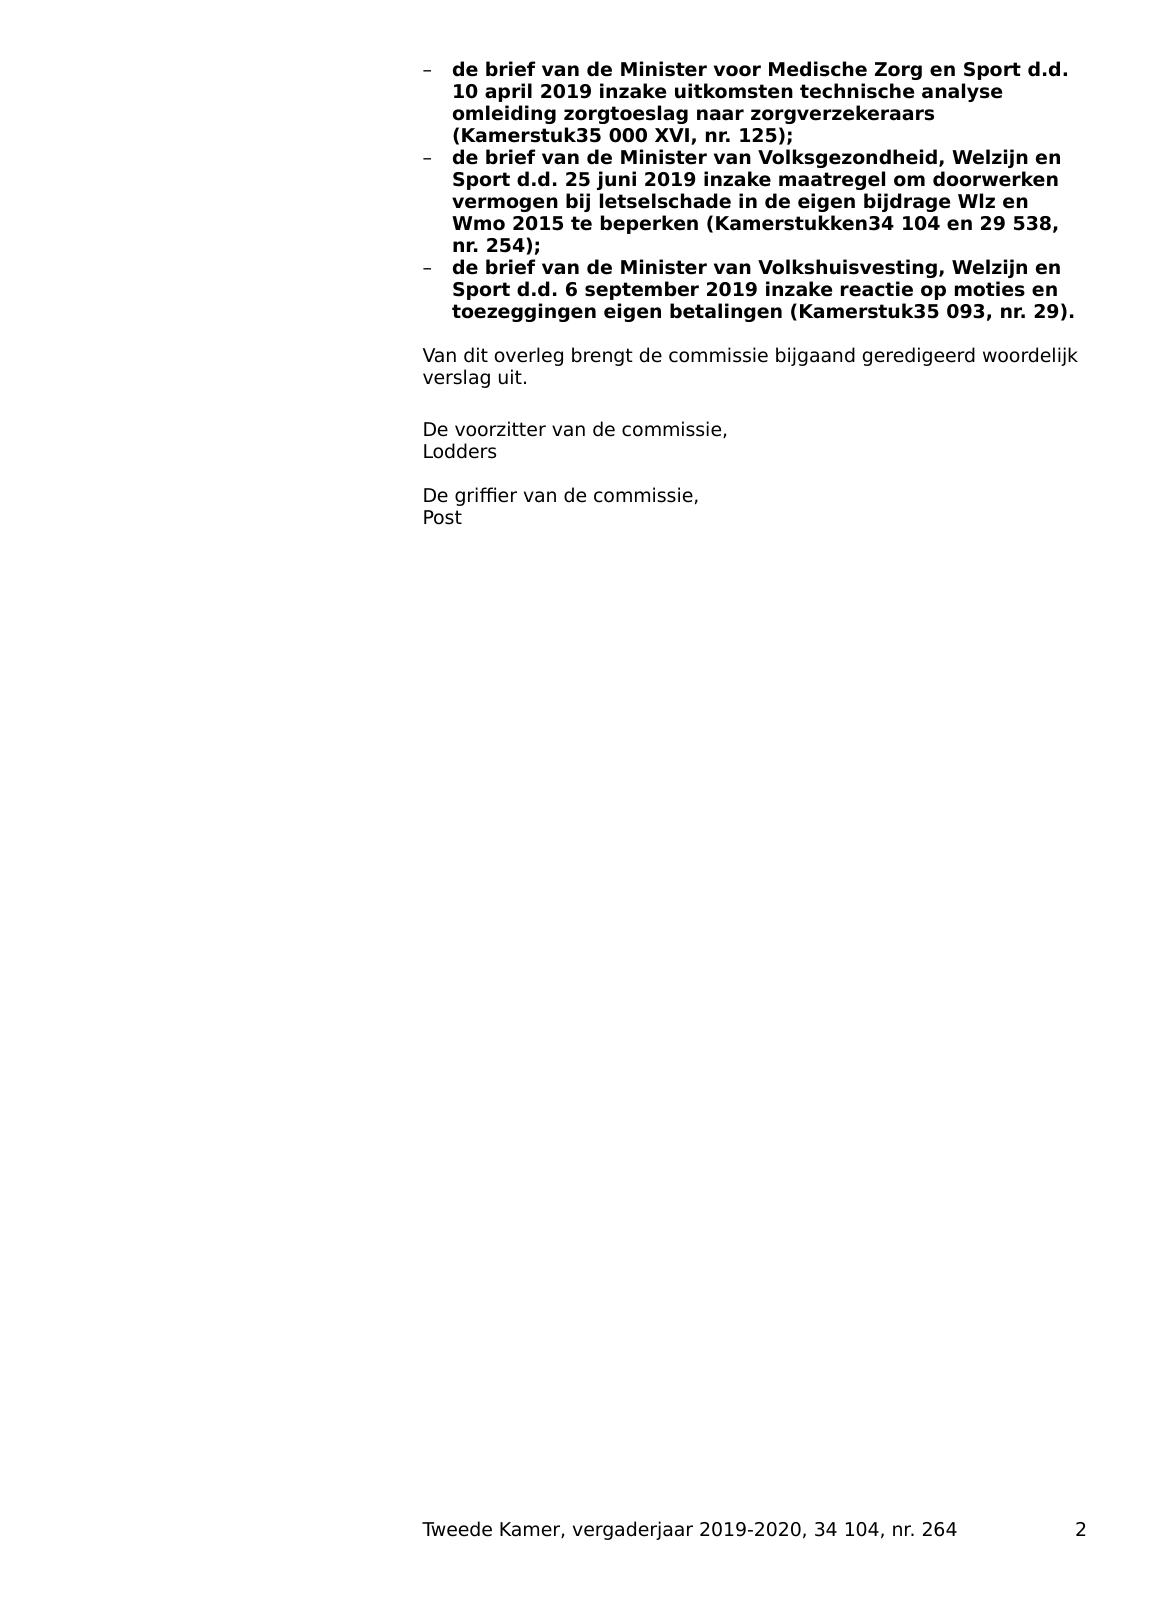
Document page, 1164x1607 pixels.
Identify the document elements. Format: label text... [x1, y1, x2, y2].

text – de brief van de Minister van Volksgezondheid, Welzijn en Sport d.d. 25 juni 2019 inzake maatregel om doorwerken vermogen bij letselschade in de eigen bijdrage Wlz en Wmo 2015 te beperken (Kamerstukken34 104 en 29 538, nr. 254); [422, 147, 1087, 257]
text – de brief van de Minister van Volkshuisvesting, Welzijn en Sport d.d. 6 september 2019 inzake reactie op moties en toezeggingen eigen betalingen (Kamerstuk35 093, nr. 29). [422, 257, 1087, 323]
text De voorzitter van de commissie, Lodders [422, 419, 1087, 463]
text De griffier van de commissie, Post [422, 485, 1087, 529]
text – de brief van de Minister voor Medische Zorg en Sport d.d. 10 april 2019 inzake uitkomsten technische analyse omleiding zorgtoeslag naar zorgverzekeraars (Kamerstuk35 000 XVI, nr. 125); [422, 59, 1087, 147]
text Van dit overleg brengt de commissie bijgaand geredigeerd woordelijk verslag uit. [422, 345, 1087, 389]
